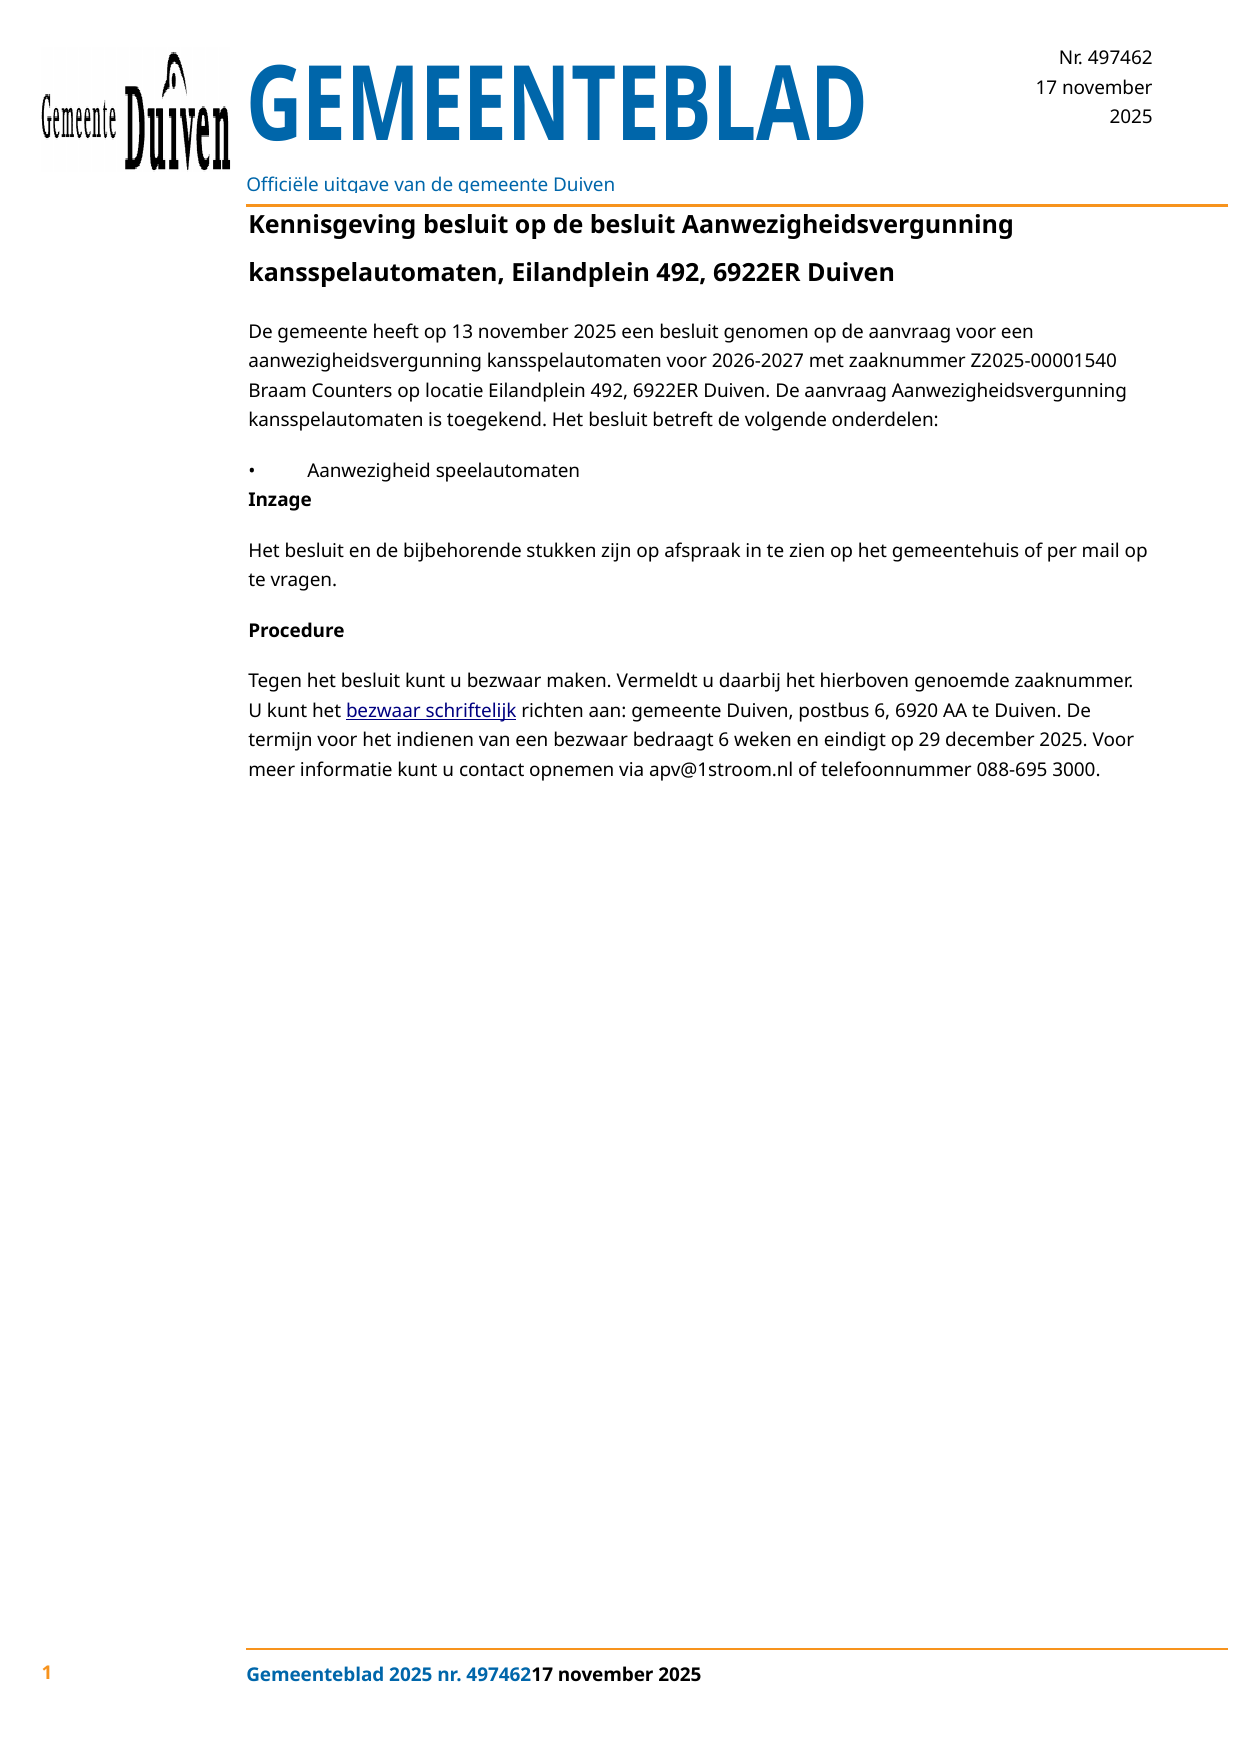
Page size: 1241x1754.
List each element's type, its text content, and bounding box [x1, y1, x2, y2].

picture [41, 47, 231, 172]
text Procedure [248, 617, 1152, 643]
list Aanwezigheid speelautomaten [248, 457, 1152, 483]
text Inzage [248, 487, 1152, 512]
text Kennisgeving besluit op de besluit Aanwezigheidsvergunning kansspelautomaten, Eilandplein 492, 6922ER Duiven [248, 207, 1152, 288]
text De gemeente heeft op 13 november 2025 een besluit genomen op de aanvraag voor een aanwezigheidsvergunning kansspelautomaten voor 2026-2027 met zaaknummer Z2025-00001540 Braam Counters op locatie Eilandplein 492, 6922ER Duiven. De aanvraag Aanwezigheidsvergunning kansspelautomaten is toegekend. Het besluit betreft de volgende onderdelen: [248, 318, 1152, 432]
text Het besluit en de bijbehorende stukken zijn op afspraak in te zien op het gemeentehuis of per mail op te vragen. [248, 537, 1152, 592]
text Tegen het besluit kunt u bezwaar maken. Vermeldt u daarbij het hierboven genoemde zaaknummer. U kunt het bezwaar schriftelijk richten aan: gemeente Duiven, postbus 6, 6920 AA te Duiven. De termijn voor het indienen van een bezwaar bedraagt 6 weken en eindigt op 29 december 2025. Voor meer informatie kunt u contact opnemen via apv@1stroom.nl of telefoonnummer 088-695 3000. [248, 667, 1152, 782]
